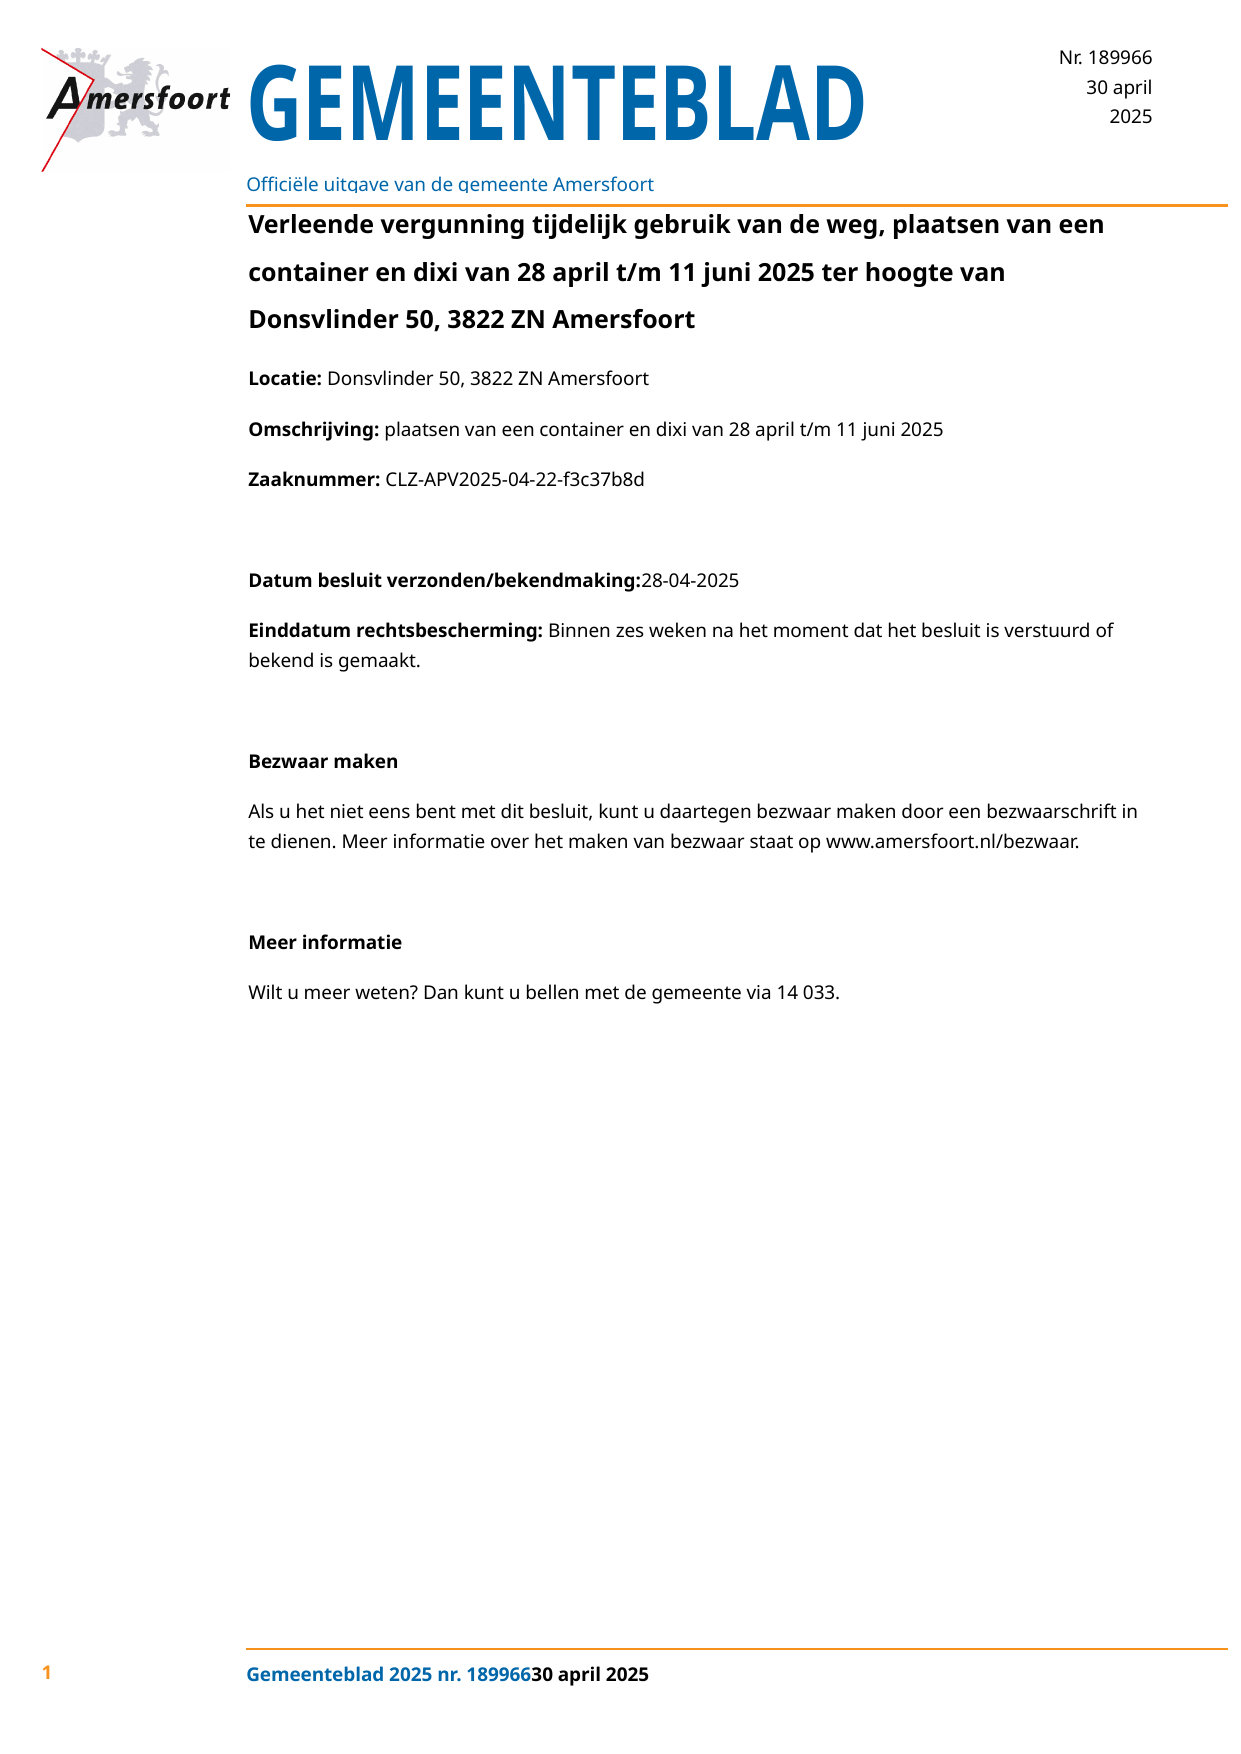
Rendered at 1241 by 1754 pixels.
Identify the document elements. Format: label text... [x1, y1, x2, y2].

picture [41, 47, 231, 172]
text Einddatum rechtsbescherming: Binnen zes weken na het moment dat het besluit is verstuurd of bekend is gemaakt. [248, 618, 1152, 673]
text Verleende vergunning tijdelijk gebruik van de weg, plaatsen van een container en dixi van 28 april t/m 11 juni 2025 ter hoogte van Donsvlinder 50, 3822 ZN Amersfoort [248, 207, 1152, 336]
text Als u het niet eens bent met dit besluit, kunt u daartegen bezwaar maken door een bezwaarschrift in te dienen. Meer informatie over het maken van bezwaar staat op www.amersfoort.nl/bezwaar. [248, 798, 1152, 854]
text Wilt u meer weten? Dan kunt u bellen met de gemeente via 14 033. [248, 979, 1152, 1005]
text Meer informatie [248, 929, 1152, 954]
text Bezwaar maken [248, 748, 1152, 774]
text Omschrijving: plaatsen van een container en dixi van 28 april t/m 11 juni 2025 [248, 416, 1152, 442]
text Datum besluit verzonden/bekendmaking:28-04-2025 [248, 567, 1152, 593]
text Locatie: Donsvlinder 50, 3822 ZN Amersfoort [248, 366, 1152, 391]
text Zaaknummer: CLZ-APV2025-04-22-f3c37b8d [248, 466, 1152, 492]
